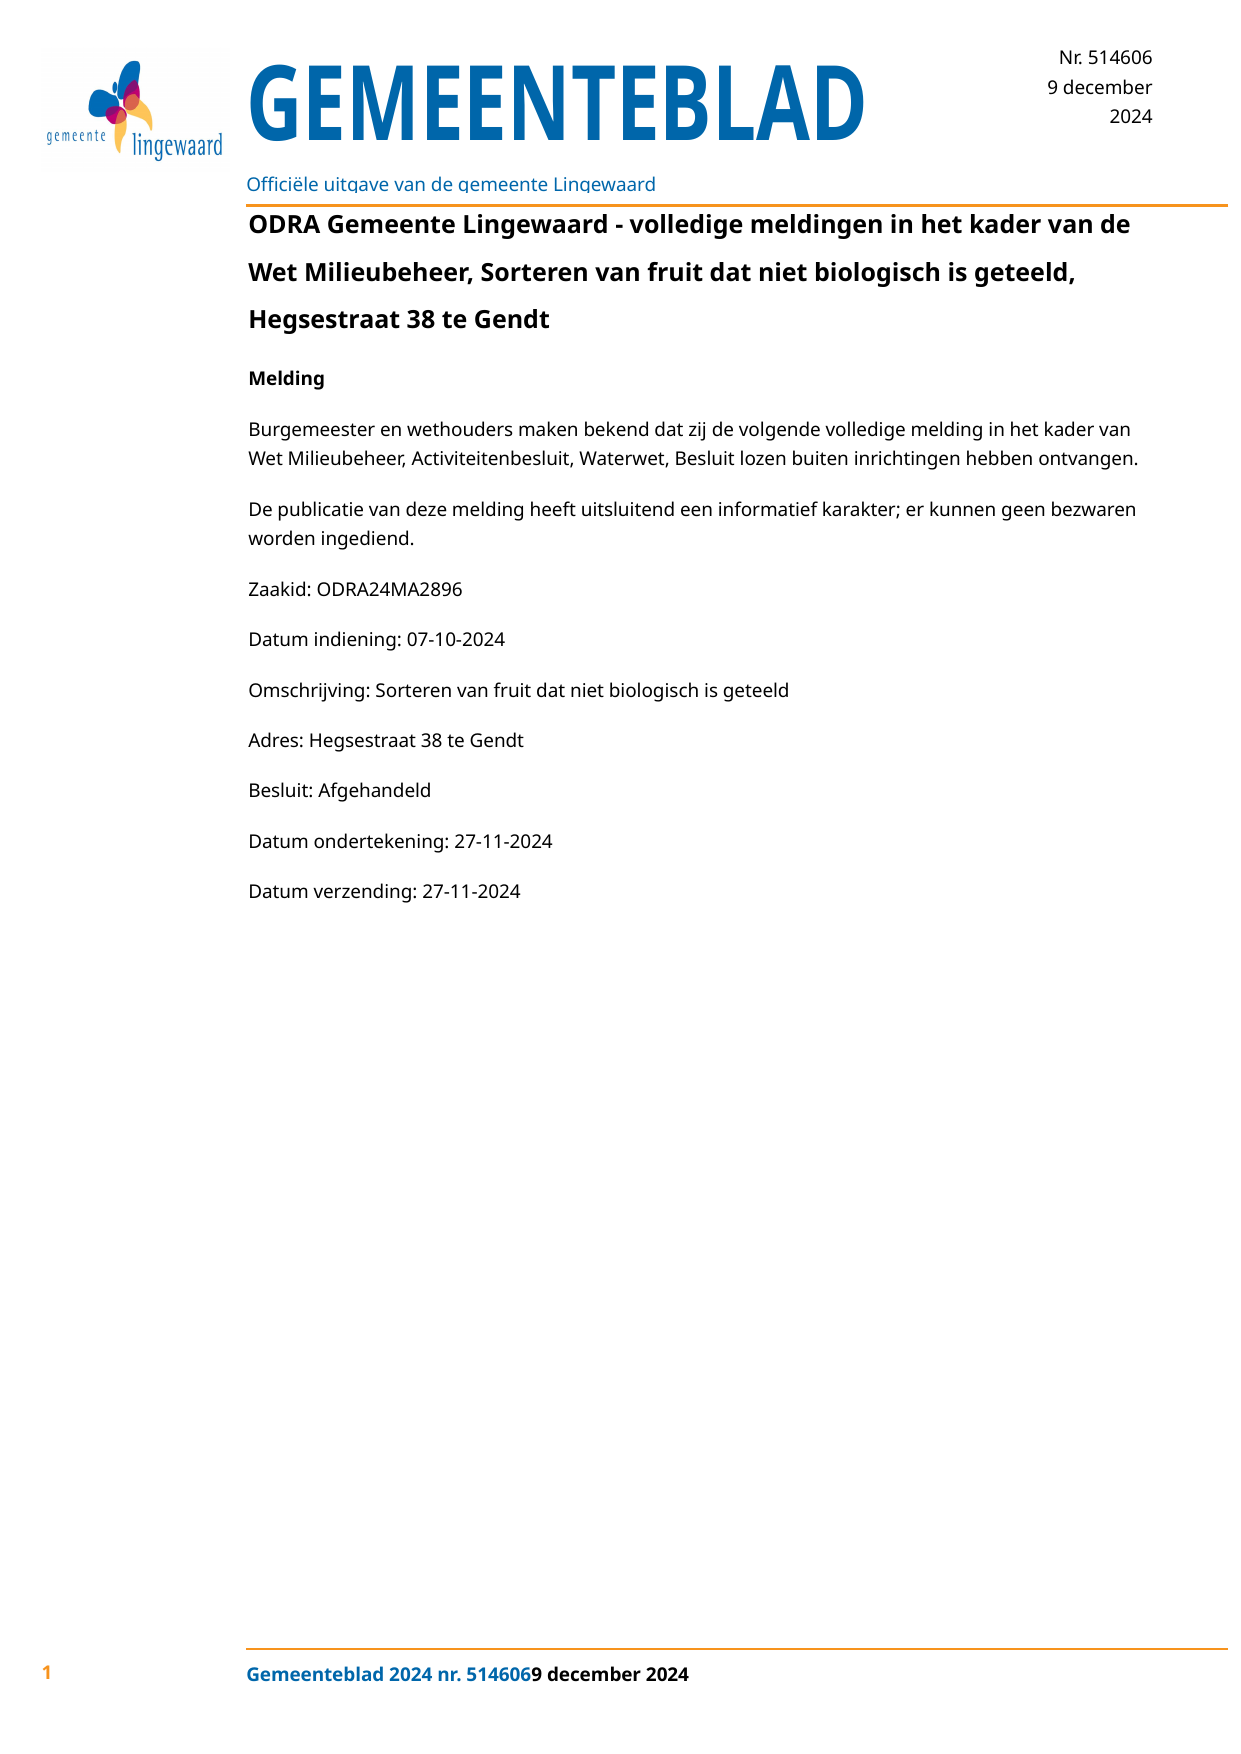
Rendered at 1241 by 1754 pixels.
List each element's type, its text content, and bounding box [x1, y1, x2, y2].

text Datum indiening: 07-10-2024 [248, 626, 1152, 652]
text De publicatie van deze melding heeft uitsluitend een informatief karakter; er kunnen geen bezwaren worden ingediend. [248, 496, 1152, 551]
text Datum verzending: 27-11-2024 [248, 878, 1152, 904]
text Besluit: Afgehandeld [248, 778, 1152, 803]
text Burgemeester en wethouders maken bekend dat zij de volgende volledige melding in het kader van Wet Milieubeheer, Activiteitenbesluit, Waterwet, Besluit lozen buiten inrichtingen hebben ontvangen. [248, 416, 1152, 471]
text Omschrijving: Sorteren van fruit dat niet biologisch is geteeld [248, 677, 1152, 702]
text Melding [248, 366, 1152, 391]
text Zaakid: ODRA24MA2896 [248, 576, 1152, 602]
text ODRA Gemeente Lingewaard - volledige meldingen in het kader van de Wet Milieubeheer, Sorteren van fruit dat niet biologisch is geteeld, Hegsestraat 38 te Gendt [248, 207, 1152, 336]
text Adres: Hegsestraat 38 te Gendt [248, 727, 1152, 753]
picture [41, 47, 231, 172]
text Datum ondertekening: 27-11-2024 [248, 828, 1152, 854]
